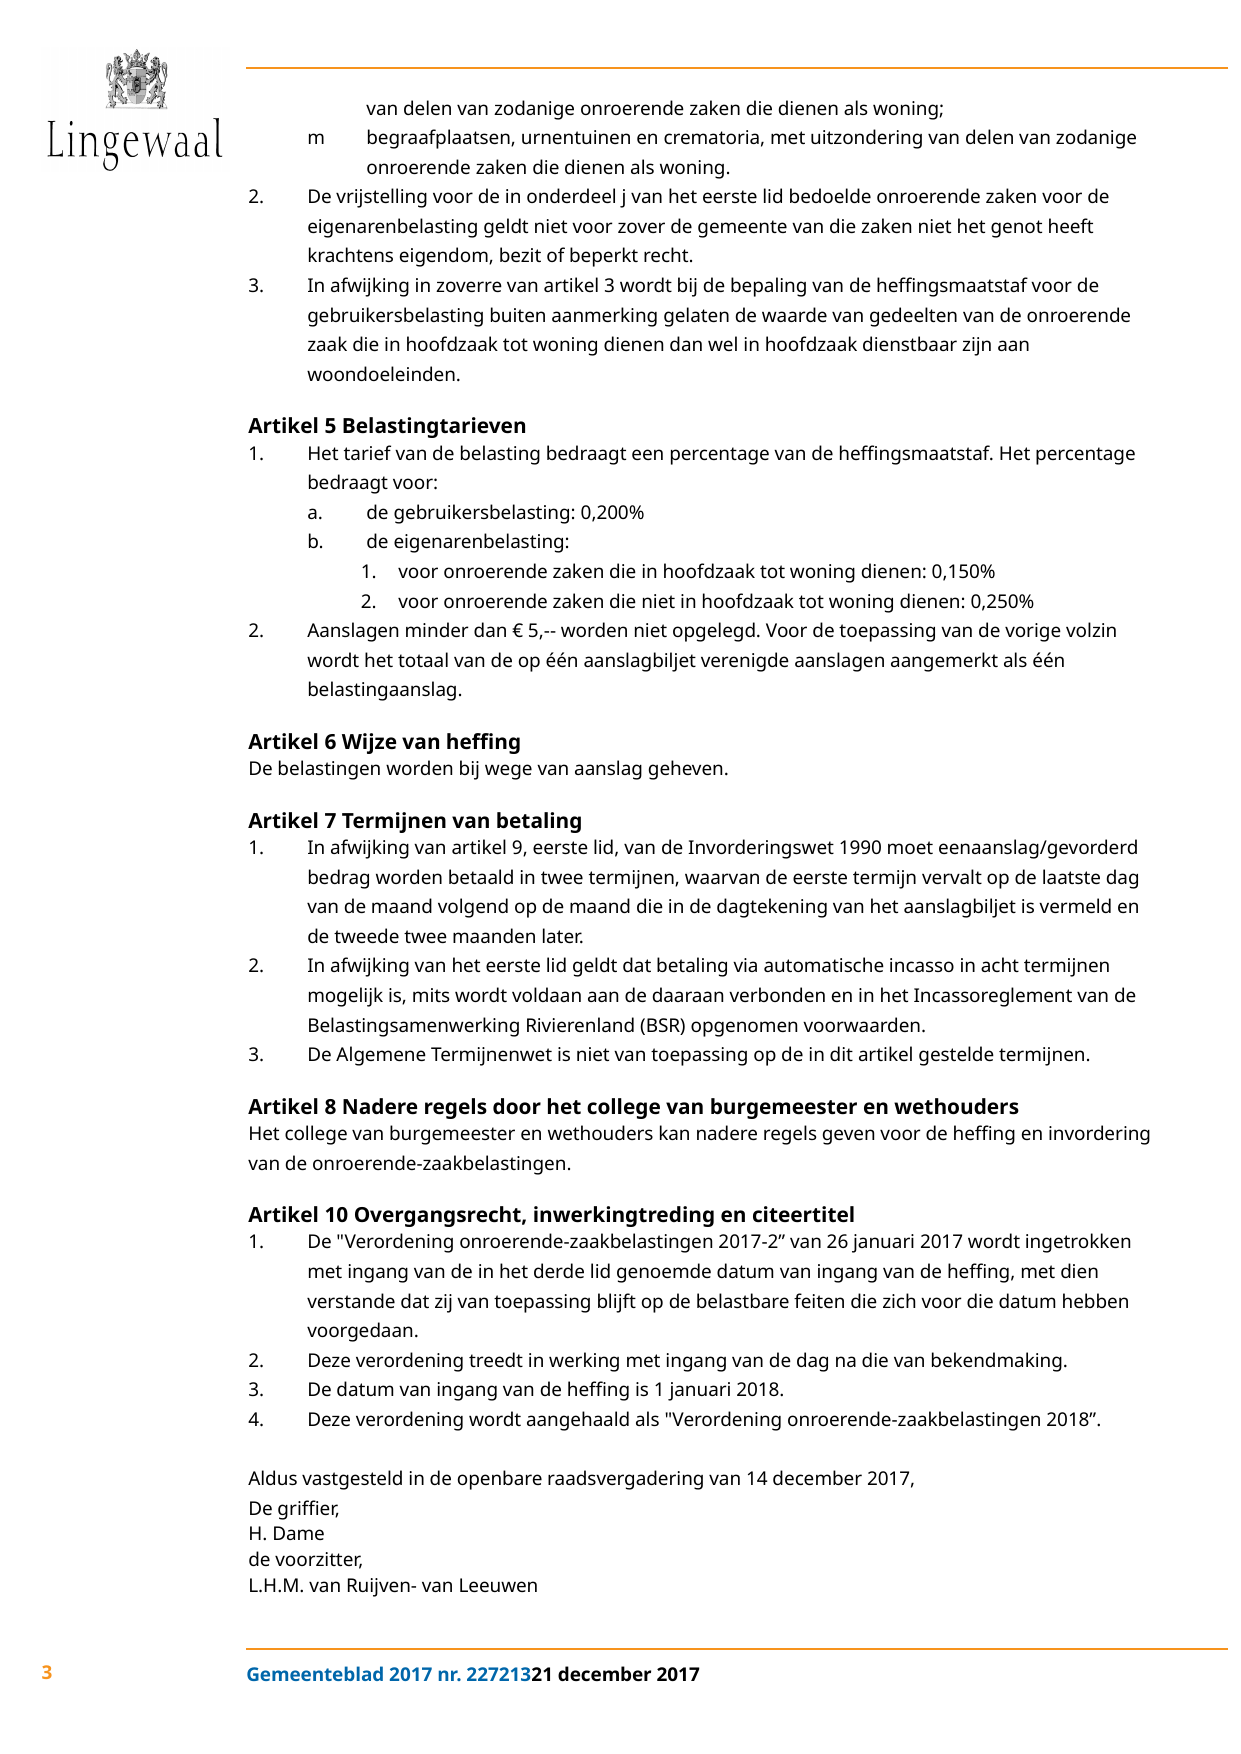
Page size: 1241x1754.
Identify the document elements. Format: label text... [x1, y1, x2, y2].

list Deze verordening wordt aangehaald als "Verordening onroerende-zaakbelastingen 2018”. [248, 1406, 1152, 1432]
list Deze verordening treedt in werking met ingang van de dag na die van bekendmaking. [248, 1347, 1152, 1373]
list voor onroerende zaken die in hoofdzaak tot woning dienen: 0,150% [361, 558, 1152, 584]
text De belastingen worden bij wege van aanslag geheven. [248, 755, 1152, 781]
text de voorzitter, [248, 1546, 1152, 1572]
list de gebruikersbelasting: 0,200% [307, 499, 1152, 525]
list De "Verordening onroerende-zaakbelastingen 2017-2” van 26 januari 2017 wordt ingetrokken met ingang van de in het derde lid genoemde datum van ingang van de heffing, met dien verstande dat zij van toepassing blijft op de belastbare feiten die zich voor die datum hebben voorgedaan. [248, 1229, 1152, 1343]
list De Algemene Termijnenwet is niet van toepassing op de in dit artikel gestelde termijnen. [248, 1041, 1152, 1067]
list begraafplaatsen, urnentuinen en crematoria, met uitzondering van delen van zodanige onroerende zaken die dienen als woning. [307, 124, 1152, 180]
text H. Dame [248, 1521, 1152, 1546]
text Artikel 10 Overgangsrecht, inwerkingtreding en citeertitel [248, 1200, 1152, 1229]
text Aldus vastgesteld in de openbare raadsvergadering van 14 december 2017, [248, 1465, 1152, 1491]
text L.H.M. van Ruijven- van Leeuwen [248, 1572, 1152, 1598]
text Artikel 7 Termijnen van betaling [248, 806, 1152, 834]
list In afwijking van artikel 9, eerste lid, van de Invorderingswet 1990 moet eenaanslag/gevorderd bedrag worden betaald in twee termijnen, waarvan de eerste termijn vervalt op de laatste dag van de maand volgend op de maand die in de dagtekening van het aanslagbiljet is vermeld en de tweede twee maanden later. [248, 834, 1152, 949]
text Het college van burgemeester en wethouders kan nadere regels geven voor de heffing en invordering van de onroerende-zaakbelastingen. [248, 1120, 1152, 1176]
list Het tarief van de belasting bedraagt een percentage van de heffingsmaatstaf. Het percentage bedraagt voor: [248, 440, 1152, 495]
list De datum van ingang van de heffing is 1 januari 2018. [248, 1377, 1152, 1402]
text Artikel 8 Nadere regels door het college van burgemeester en wethouders [248, 1092, 1152, 1120]
list De vrijstelling voor de in onderdeel j van het eerste lid bedoelde onroerende zaken voor de eigenarenbelasting geldt niet voor zover de gemeente van die zaken niet het genot heeft krachtens eigendom, bezit of beperkt recht. [248, 183, 1152, 268]
list In afwijking van het eerste lid geldt dat betaling via automatische incasso in acht termijnen mogelijk is, mits wordt voldaan aan de daaraan verbonden en in het Incassoreglement van de Belastingsamenwerking Rivierenland (BSR) opgenomen voorwaarden. [248, 953, 1152, 1037]
list Aanslagen minder dan € 5,-- worden niet opgelegd. Voor de toepassing van de vorige volzin wordt het totaal van de op één aanslagbiljet verenigde aanslagen aangemerkt als één belastingaanslag. [248, 617, 1152, 702]
picture [41, 47, 231, 172]
list In afwijking in zoverre van artikel 3 wordt bij de bepaling van de heffingsmaatstaf voor de gebruikersbelasting buiten aanmerking gelaten de waarde van gedeelten van de onroerende zaak die in hoofdzaak tot woning dienen dan wel in hoofdzaak dienstbaar zijn aan woondoeleinden. [248, 272, 1152, 387]
text Artikel 5 Belastingtarieven [248, 411, 1152, 440]
list voor onroerende zaken die niet in hoofdzaak tot woning dienen: 0,250% [361, 588, 1152, 613]
list van delen van zodanige onroerende zaken die dienen als woning; [307, 95, 1152, 121]
list de eigenarenbelasting: [307, 529, 1152, 554]
text Artikel 6 Wijze van heffing [248, 727, 1152, 755]
text De griffier, [248, 1495, 1152, 1521]
